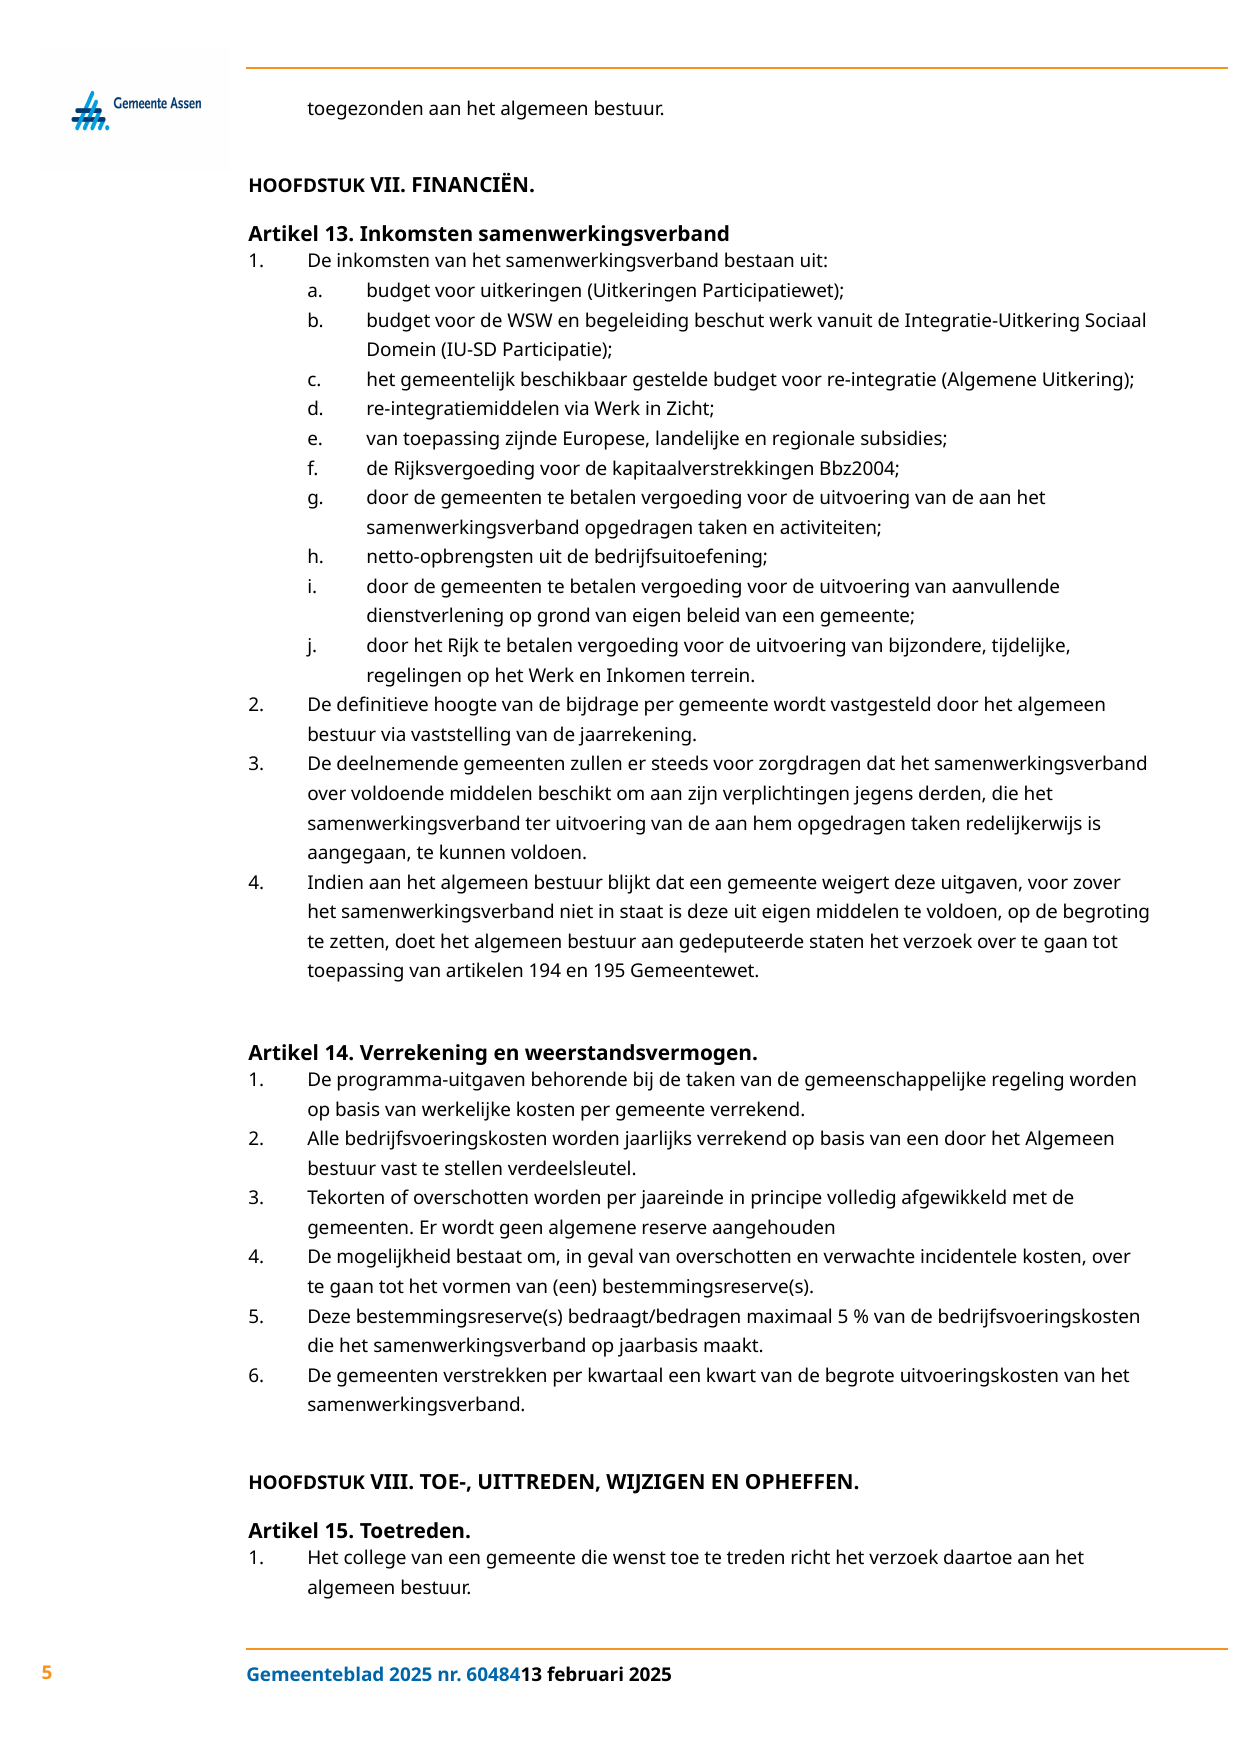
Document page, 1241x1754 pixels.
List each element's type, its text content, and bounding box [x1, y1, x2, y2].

list De programma-uitgaven behorende bij de taken van de gemeenschappelijke regeling worden op basis van werkelijke kosten per gemeente verrekend. [248, 1066, 1152, 1121]
list De gemeenten verstrekken per kwartaal een kwart van de begrote uitvoeringskosten van het samenwerkingsverband. [248, 1362, 1152, 1417]
list re-integratiemiddelen via Werk in Zicht; [307, 396, 1152, 421]
list het gemeentelijk beschikbaar gestelde budget voor re-integratie (Algemene Uitkering); [307, 366, 1152, 392]
list De inkomsten van het samenwerkingsverband bestaan uit: [248, 248, 1152, 273]
list Alle bedrijfsvoeringskosten worden jaarlijks verrekend op basis van een door het Algemeen bestuur vast te stellen verdeelsleutel. [248, 1125, 1152, 1181]
text Artikel 15. Toetreden. [248, 1516, 1152, 1544]
list door de gemeenten te betalen vergoeding voor de uitvoering van de aan het samenwerkingsverband opgedragen taken en activiteiten; [307, 484, 1152, 540]
list budget voor uitkeringen (Uitkeringen Participatiewet); [307, 277, 1152, 303]
list Tekorten of overschotten worden per jaareinde in principe volledig afgewikkeld met de gemeenten. Er wordt geen algemene reserve aangehouden [248, 1184, 1152, 1240]
list de Rijksvergoeding voor de kapitaalverstrekkingen Bbz2004; [307, 455, 1152, 481]
list netto-opbrengsten uit de bedrijfsuitoefening; [307, 543, 1152, 569]
list De definitieve hoogte van de bijdrage per gemeente wordt vastgesteld door het algemeen bestuur via vaststelling van de jaarrekening. [248, 691, 1152, 747]
list door het Rijk te betalen vergoeding voor de uitvoering van bijzondere, tijdelijke, regelingen op het Werk en Inkomen terrein. [307, 632, 1152, 688]
list van toepassing zijnde Europese, landelijke en regionale subsidies; [307, 425, 1152, 451]
list De mogelijkheid bestaat om, in geval van overschotten en verwachte incidentele kosten, over te gaan tot het vormen van (een) bestemmingsreserve(s). [248, 1244, 1152, 1299]
text HOOFDSTUK VIII. TOE-, UITTREDEN, WIJZIGEN EN OPHEFFEN. [248, 1467, 1152, 1495]
list De deelnemende gemeenten zullen er steeds voor zorgdragen dat het samenwerkingsverband over voldoende middelen beschikt om aan zijn verplichtingen jegens derden, die het samenwerkingsverband ter uitvoering van de aan hem opgedragen taken redelijkerwijs is aangegaan, te kunnen voldoen. [248, 751, 1152, 865]
picture [41, 47, 231, 172]
list door de gemeenten te betalen vergoeding voor de uitvoering van aanvullende dienstverlening op grond van eigen beleid van een gemeente; [307, 573, 1152, 628]
list Indien aan het algemeen bestuur blijkt dat een gemeente weigert deze uitgaven, voor zover het samenwerkingsverband niet in staat is deze uit eigen middelen te voldoen, op de begroting te zetten, doet het algemeen bestuur aan gedeputeerde staten het verzoek over te gaan tot toepassing van artikelen 194 en 195 Gemeentewet. [248, 869, 1152, 983]
text Artikel 13. Inkomsten samenwerkingsverband [248, 219, 1152, 248]
list Het college van een gemeente die wenst toe te treden richt het verzoek daartoe aan het algemeen bestuur. [248, 1544, 1152, 1600]
text HOOFDSTUK VII. FINANCIËN. [248, 170, 1152, 198]
list toegezonden aan het algemeen bestuur. [248, 95, 1152, 121]
list Deze bestemmingsreserve(s) bedraagt/bedragen maximaal 5 % van de bedrijfsvoeringskosten die het samenwerkingsverband op jaarbasis maakt. [248, 1303, 1152, 1358]
list budget voor de WSW en begeleiding beschut werk vanuit de Integratie-Uitkering Sociaal Domein (IU-SD Participatie); [307, 307, 1152, 362]
text Artikel 14. Verrekening en weerstandsvermogen. [248, 1038, 1152, 1066]
